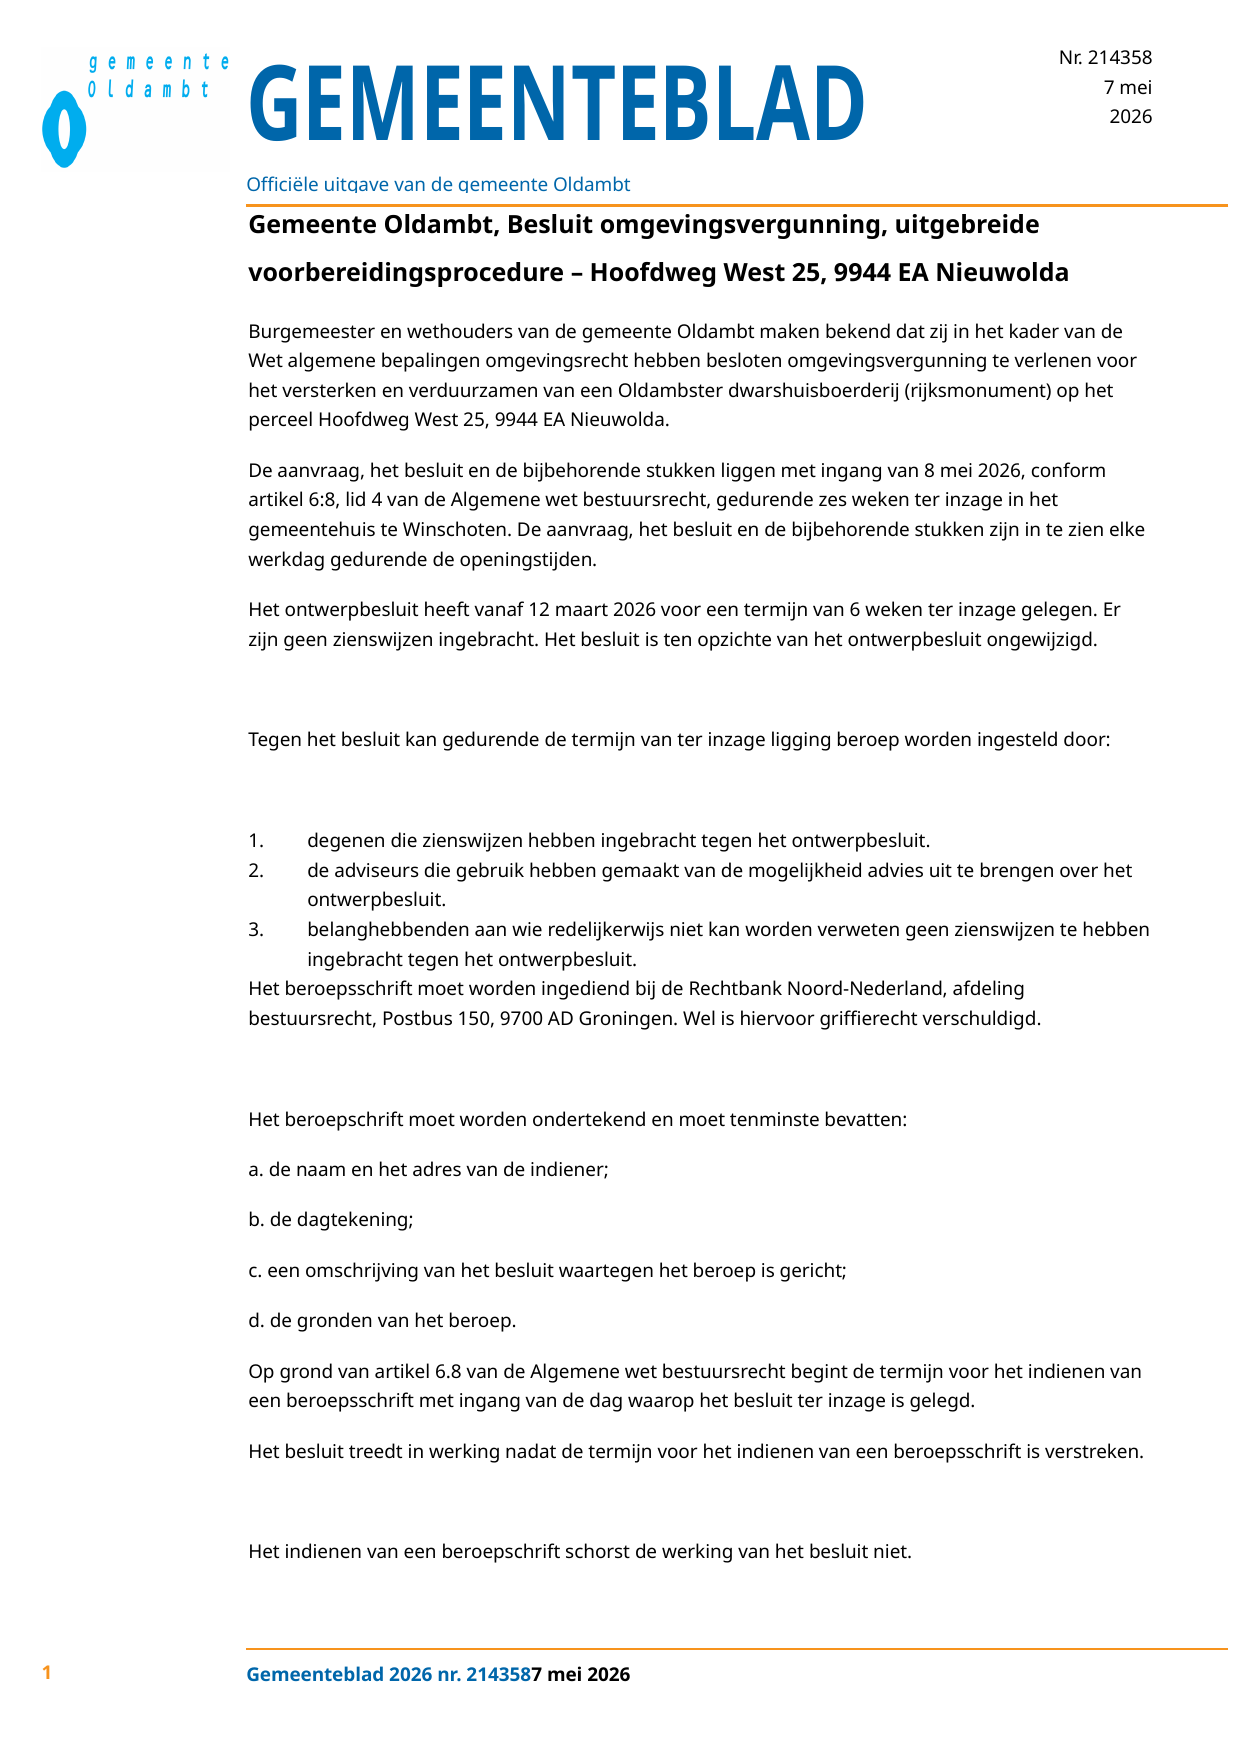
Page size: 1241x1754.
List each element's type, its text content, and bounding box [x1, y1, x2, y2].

text c. een omschrijving van het besluit waartegen het beroep is gericht; [248, 1257, 1152, 1283]
text De aanvraag, het besluit en de bijbehorende stukken liggen met ingang van 8 mei 2026, conform artikel 6:8, lid 4 van de Algemene wet bestuursrecht, gedurende zes weken ter inzage in het gemeentehuis te Winschoten. De aanvraag, het besluit en de bijbehorende stukken zijn in te zien elke werkdag gedurende de openingstijden. [248, 457, 1152, 572]
text a. de naam en het adres van de indiener; [248, 1156, 1152, 1182]
text Tegen het besluit kan gedurende de termijn van ter inzage ligging beroep worden ingesteld door: [248, 727, 1152, 752]
text Op grond van artikel 6.8 van de Algemene wet bestuursrecht begint de termijn voor het indienen van een beroepsschrift met ingang van de dag waarop het besluit ter inzage is gelegd. [248, 1358, 1152, 1413]
text Gemeente Oldambt, Besluit omgevingsvergunning, uitgebreide voorbereidingsprocedure – Hoofdweg West 25, 9944 EA Nieuwolda [248, 207, 1152, 288]
text d. de gronden van het beroep. [248, 1307, 1152, 1333]
text Het beroepschrift moet worden ondertekend en moet tenminste bevatten: [248, 1106, 1152, 1132]
text Burgemeester en wethouders van de gemeente Oldambt maken bekend dat zij in het kader van de Wet algemene bepalingen omgevingsrecht hebben besloten omgevingsvergunning te verlenen voor het versterken en verduurzamen van een Oldambster dwarshuisboerderij (rijksmonument) op het perceel Hoofdweg West 25, 9944 EA Nieuwolda. [248, 318, 1152, 432]
text Het besluit treedt in werking nadat de termijn voor het indienen van een beroepsschrift is verstreken. [248, 1438, 1152, 1464]
text Het ontwerpbesluit heeft vanaf 12 maart 2026 voor een termijn van 6 weken ter inzage gelegen. Er zijn geen zienswijzen ingebracht. Het besluit is ten opzichte van het ontwerpbesluit ongewijzigd. [248, 596, 1152, 652]
list degenen die zienswijzen hebben ingebracht tegen het ontwerpbesluit. [248, 827, 1152, 853]
list belanghebbenden aan wie redelijkerwijs niet kan worden verweten geen zienswijzen te hebben ingebracht tegen het ontwerpbesluit. [248, 916, 1152, 972]
picture [41, 47, 231, 172]
text Het indienen van een beroepschrift schorst de werking van het besluit niet. [248, 1539, 1152, 1564]
text b. de dagtekening; [248, 1207, 1152, 1232]
list de adviseurs die gebruik hebben gemaakt van de mogelijkheid advies uit te brengen over het ontwerpbesluit. [248, 857, 1152, 912]
text Het beroepsschrift moet worden ingediend bij de Rechtbank Noord-Nederland, afdeling bestuursrecht, Postbus 150, 9700 AD Groningen. Wel is hiervoor griffierecht verschuldigd. [248, 975, 1152, 1031]
